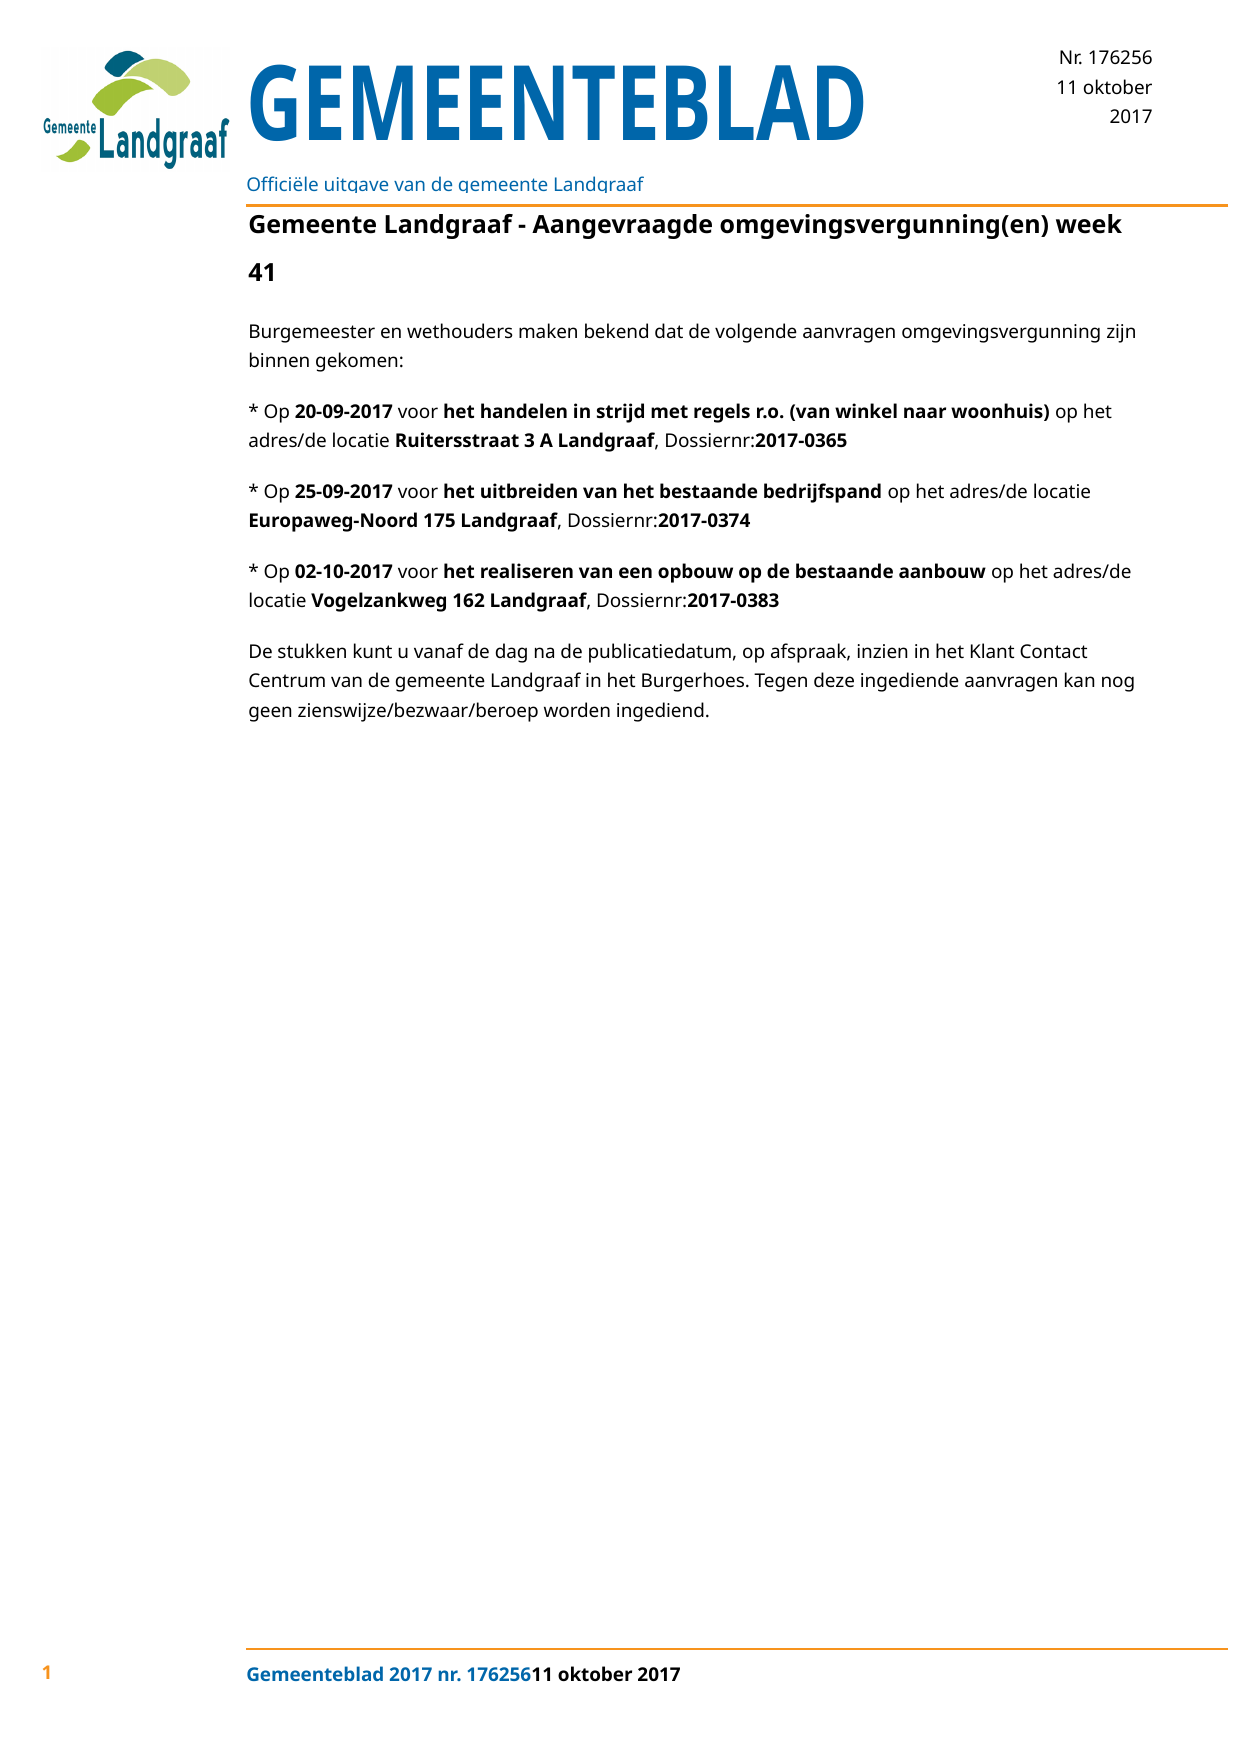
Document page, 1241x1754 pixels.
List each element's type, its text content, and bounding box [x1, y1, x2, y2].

text * Op 02-10-2017 voor het realiseren van een opbouw op de bestaande aanbouw op het adres/de locatie Vogelzankweg 162 Landgraaf, Dossiernr:2017-0383 [248, 558, 1152, 613]
picture [41, 47, 231, 172]
text * Op 20-09-2017 voor het handelen in strijd met regels r.o. (van winkel naar woonhuis) op het adres/de locatie Ruitersstraat 3 A Landgraaf, Dossiernr:2017-0365 [248, 398, 1152, 453]
text De stukken kunt u vanaf de dag na de publicatiedatum, op afspraak, inzien in het Klant Contact Centrum van de gemeente Landgraaf in het Burgerhoes. Tegen deze ingediende aanvragen kan nog geen zienswijze/bezwaar/beroep worden ingediend. [248, 638, 1152, 723]
text * Op 25-09-2017 voor het uitbreiden van het bestaande bedrijfspand op het adres/de locatie Europaweg-Noord 175 Landgraaf, Dossiernr:2017-0374 [248, 478, 1152, 533]
text Gemeente Landgraaf - Aangevraagde omgevingsvergunning(en) week 41 [248, 207, 1152, 288]
text Burgemeester en wethouders maken bekend dat de volgende aanvragen omgevingsvergunning zijn binnen gekomen: [248, 318, 1152, 373]
